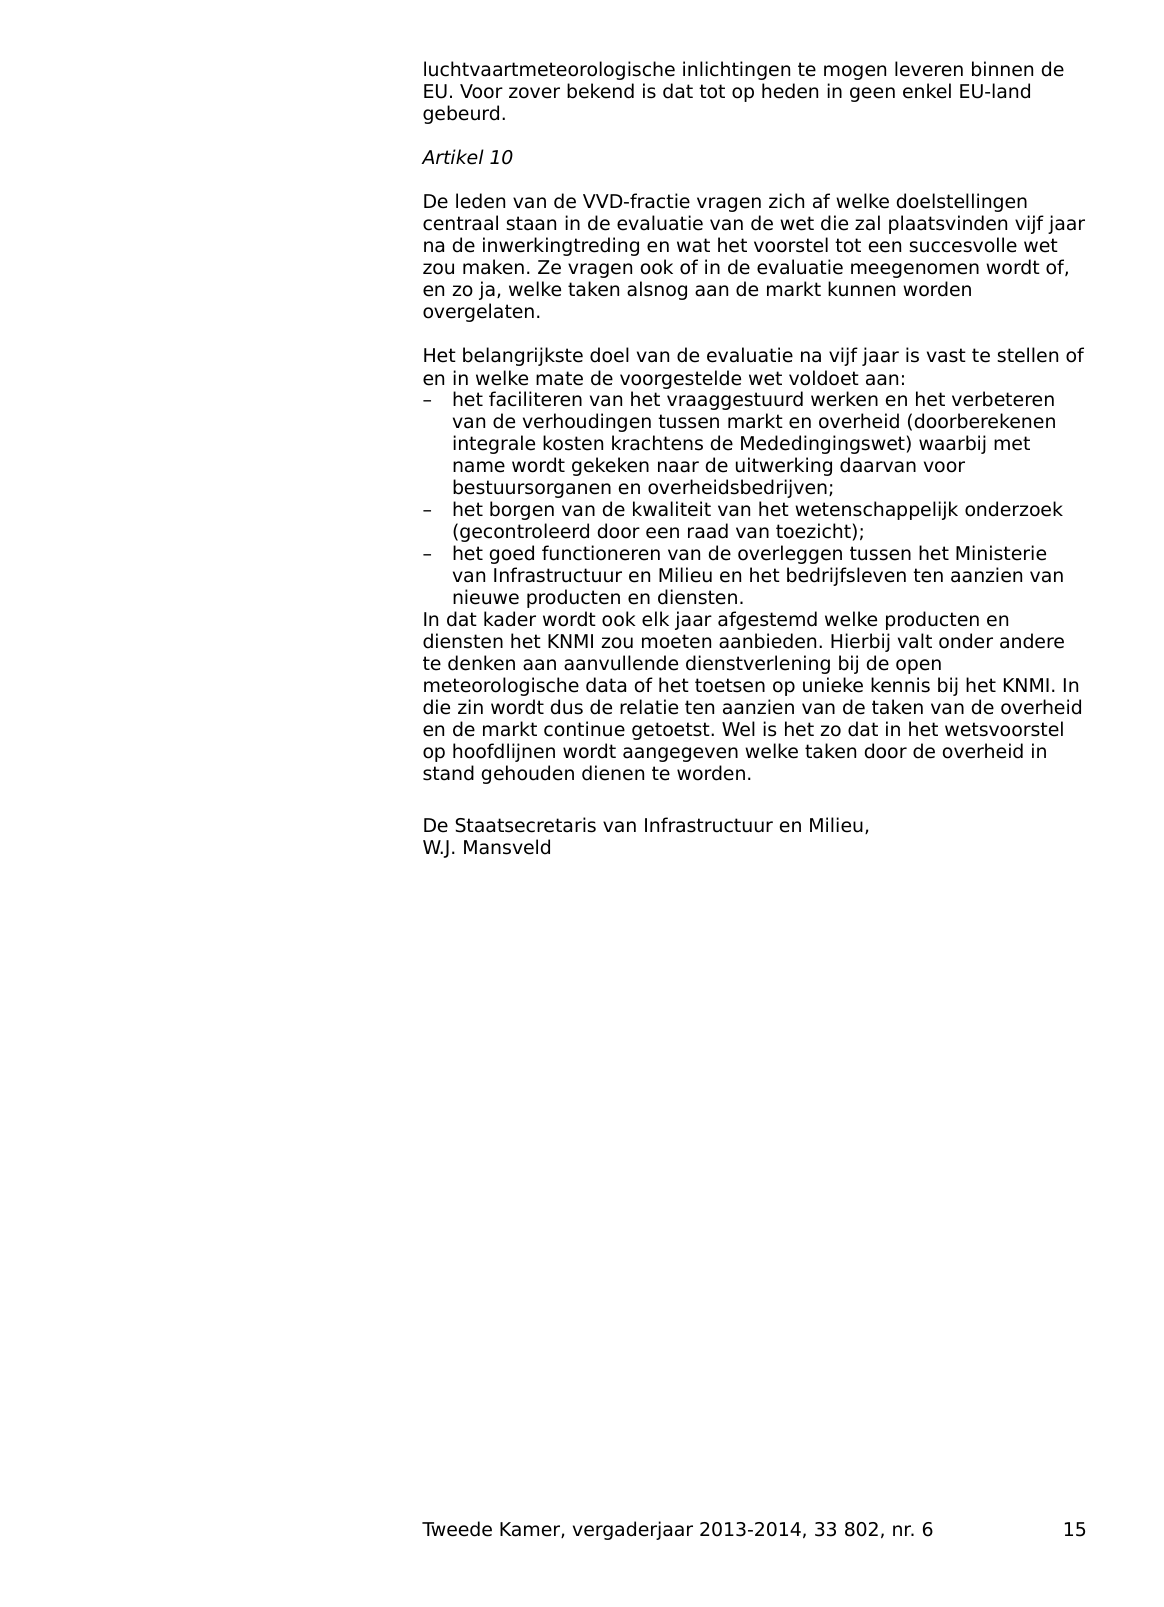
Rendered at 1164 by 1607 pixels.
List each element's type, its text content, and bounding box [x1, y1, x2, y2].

text Het belangrijkste doel van de evaluatie na vijf jaar is vast te stellen of en in welke mate de voorgestelde wet voldoet aan: [422, 345, 1087, 389]
text – het borgen van de kwaliteit van het wetenschappelijk onderzoek (gecontroleerd door een raad van toezicht); [422, 499, 1087, 543]
subtitle Artikel 10 [422, 147, 1087, 169]
text luchtvaartmeteorologische inlichtingen te mogen leveren binnen de EU. Voor zover bekend is dat tot op heden in geen enkel EU-land gebeurd. [422, 59, 1087, 125]
text – het faciliteren van het vraaggestuurd werken en het verbeteren van de verhoudingen tussen markt en overheid (doorberekenen integrale kosten krachtens de Mededingingswet) waarbij met name wordt gekeken naar de uitwerking daarvan voor bestuursorganen en overheidsbedrijven; [422, 389, 1087, 499]
text – het goed functioneren van de overleggen tussen het Ministerie van Infrastructuur en Milieu en het bedrijfsleven ten aanzien van nieuwe producten en diensten. [422, 543, 1087, 609]
text In dat kader wordt ook elk jaar afgestemd welke producten en diensten het KNMI zou moeten aanbieden. Hierbij valt onder andere te denken aan aanvullende dienstverlening bij de open meteorologische data of het toetsen op unieke kennis bij het KNMI. In die zin wordt dus de relatie ten aanzien van de taken van de overheid en de markt continue getoetst. Wel is het zo dat in het wetsvoorstel op hoofdlijnen wordt aangegeven welke taken door de overheid in stand gehouden dienen te worden. [422, 609, 1087, 785]
text De leden van de VVD-fractie vragen zich af welke doelstellingen centraal staan in de evaluatie van de wet die zal plaatsvinden vijf jaar na de inwerkingtreding en wat het voorstel tot een succesvolle wet zou maken. Ze vragen ook of in de evaluatie meegenomen wordt of, en zo ja, welke taken alsnog aan de markt kunnen worden overgelaten. [422, 191, 1087, 323]
text De Staatsecretaris van Infrastructuur en Milieu, W.J. Mansveld [422, 815, 1087, 859]
